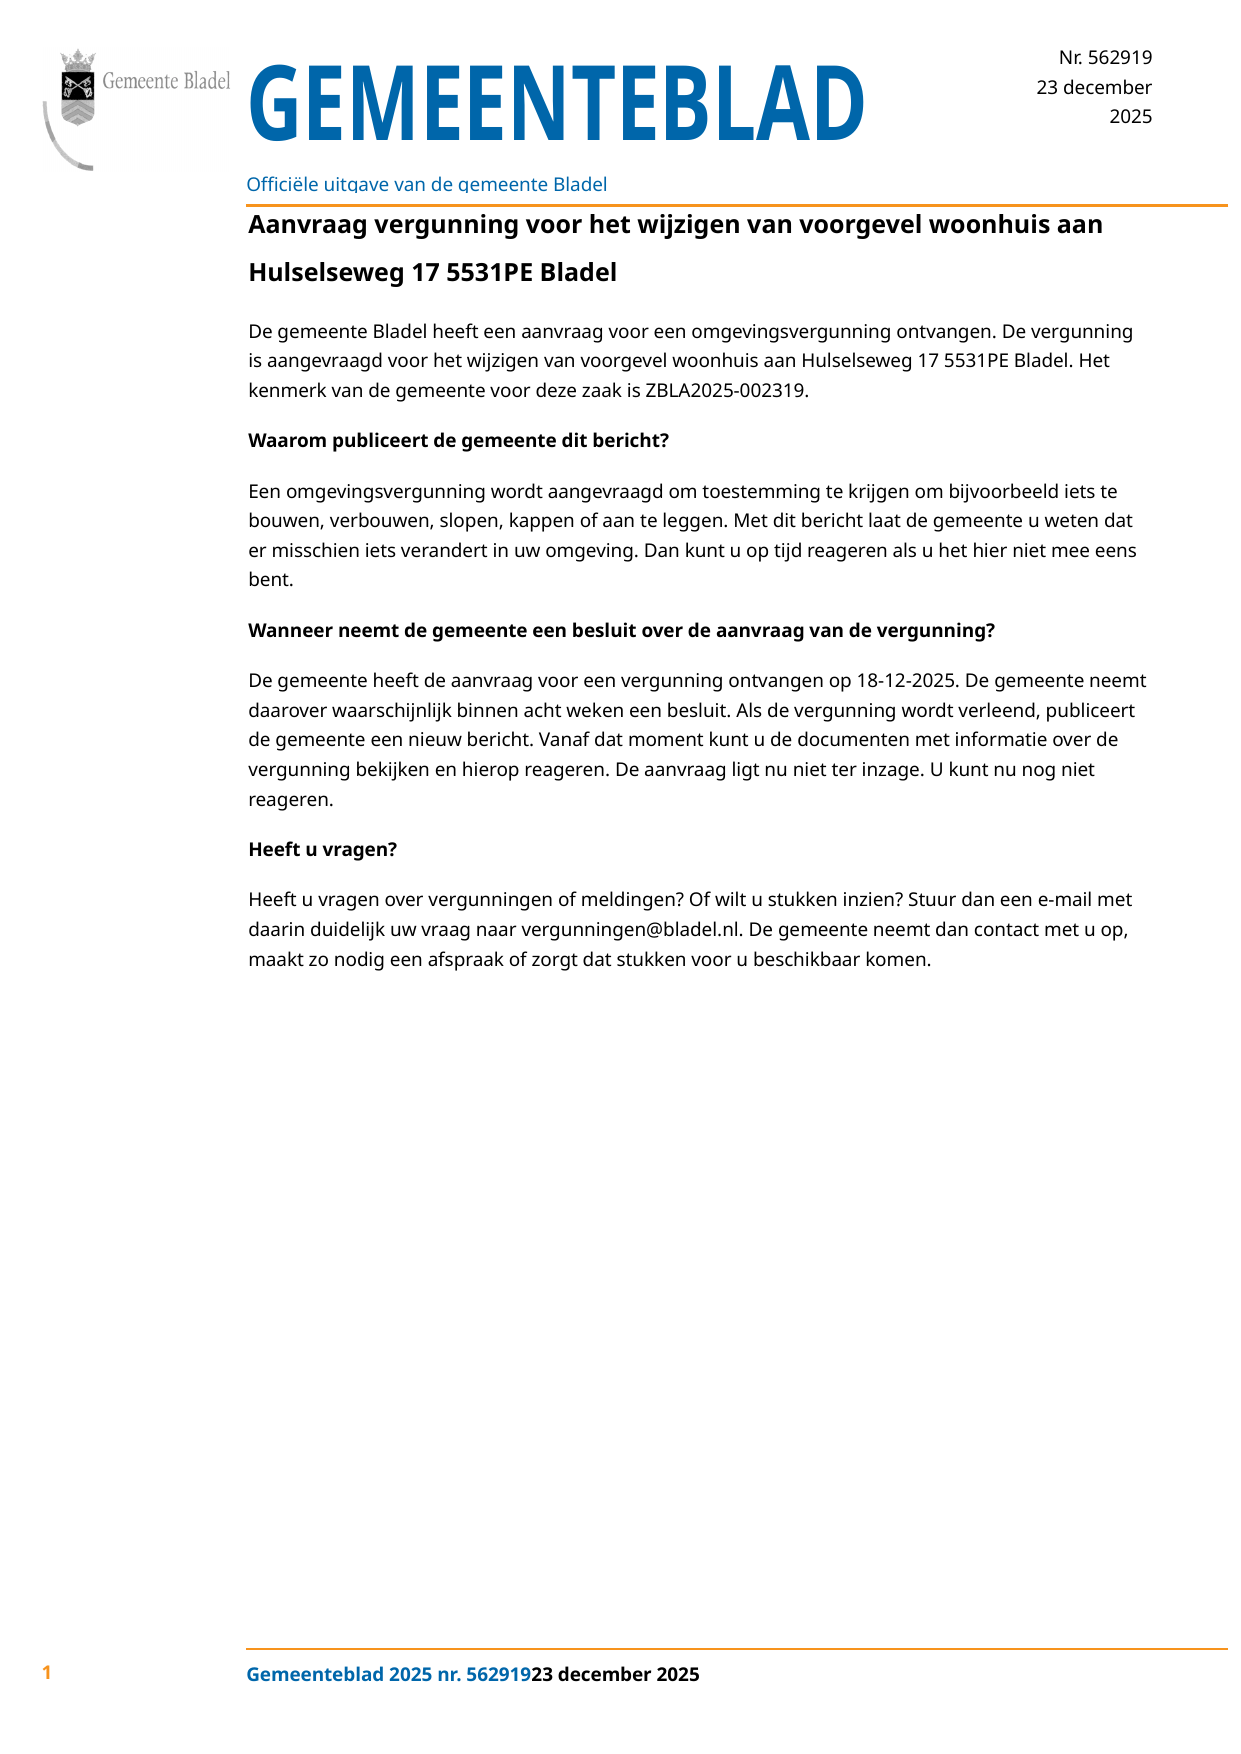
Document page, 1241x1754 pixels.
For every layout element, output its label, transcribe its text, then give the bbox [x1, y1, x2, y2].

text Waarom publiceert de gemeente dit bericht? [248, 427, 1152, 453]
text Aanvraag vergunning voor het wijzigen van voorgevel woonhuis aan Hulselseweg 17 5531PE Bladel [248, 207, 1152, 288]
text Heeft u vragen? [248, 836, 1152, 862]
picture [41, 47, 231, 172]
text Een omgevingsvergunning wordt aangevraagd om toestemming te krijgen om bijvoorbeeld iets te bouwen, verbouwen, slopen, kappen of aan te leggen. Met dit bericht laat de gemeente u weten dat er misschien iets verandert in uw omgeving. Dan kunt u op tijd reageren als u het hier niet mee eens bent. [248, 478, 1152, 592]
text Wanneer neemt de gemeente een besluit over de aanvraag van de vergunning? [248, 617, 1152, 643]
text Heeft u vragen over vergunningen of meldingen? Of wilt u stukken inzien? Stuur dan een e-mail met daarin duidelijk uw vraag naar vergunningen@bladel.nl. De gemeente neemt dan contact met u op, maakt zo nodig een afspraak of zorgt dat stukken voor u beschikbaar komen. [248, 887, 1152, 972]
text De gemeente heeft de aanvraag voor een vergunning ontvangen op 18-12-2025. De gemeente neemt daarover waarschijnlijk binnen acht weken een besluit. Als de vergunning wordt verleend, publiceert de gemeente een nieuw bericht. Vanaf dat moment kunt u de documenten met informatie over de vergunning bekijken en hierop reageren. De aanvraag ligt nu niet ter inzage. U kunt nu nog niet reageren. [248, 667, 1152, 812]
text De gemeente Bladel heeft een aanvraag voor een omgevingsvergunning ontvangen. De vergunning is aangevraagd voor het wijzigen van voorgevel woonhuis aan Hulselseweg 17 5531PE Bladel. Het kenmerk van de gemeente voor deze zaak is ZBLA2025-002319. [248, 318, 1152, 403]
